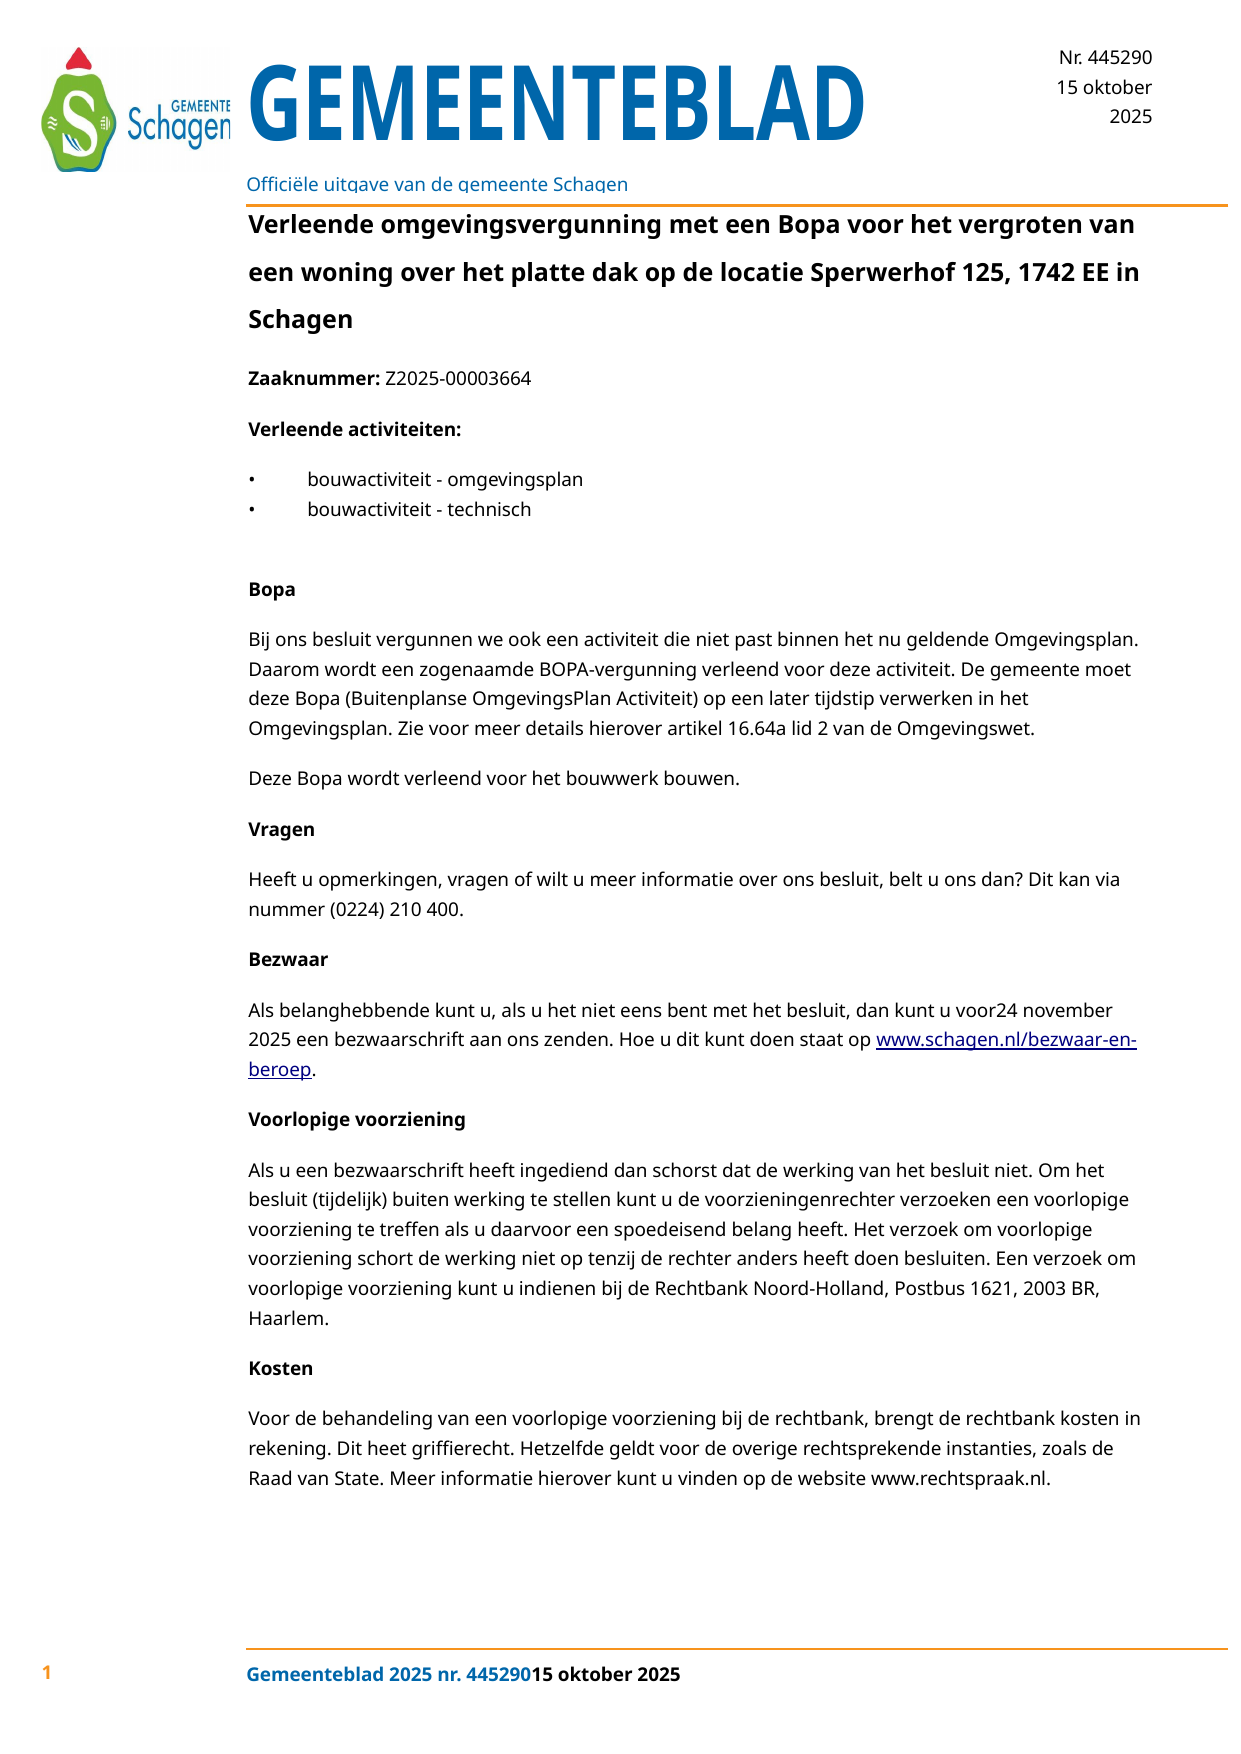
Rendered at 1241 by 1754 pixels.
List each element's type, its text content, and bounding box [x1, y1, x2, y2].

text Bopa [248, 576, 1152, 602]
text Bezwaar [248, 946, 1152, 972]
text Voorlopige voorziening [248, 1106, 1152, 1132]
text Voor de behandeling van een voorlopige voorziening bij de rechtbank, brengt de rechtbank kosten in rekening. Dit heet griffierecht. Hetzelfde geldt voor de overige rechtsprekende instanties, zoals de Raad van State. Meer informatie hierover kunt u vinden op de website www.rechtspraak.nl. [248, 1406, 1152, 1490]
text Zaaknummer: Z2025-00003664 [248, 366, 1152, 391]
text Verleende omgevingsvergunning met een Bopa voor het vergroten van een woning over het platte dak op de locatie Sperwerhof 125, 1742 EE in Schagen [248, 207, 1152, 336]
text Heeft u opmerkingen, vragen of wilt u meer informatie over ons besluit, belt u ons dan? Dit kan via nummer (0224) 210 400. [248, 866, 1152, 922]
text Bij ons besluit vergunnen we ook een activiteit die niet past binnen het nu geldende Omgevingsplan. Daarom wordt een zogenaamde BOPA-vergunning verleend voor deze activiteit. De gemeente moet deze Bopa (Buitenplanse OmgevingsPlan Activiteit) op een later tijdstip verwerken in het Omgevingsplan. Zie voor meer details hierover artikel 16.64a lid 2 van de Omgevingswet. [248, 626, 1152, 741]
picture [41, 47, 231, 172]
text Als belanghebbende kunt u, als u het niet eens bent met het besluit, dan kunt u voor24 november 2025 een bezwaarschrift aan ons zenden. Hoe u dit kunt doen staat op www.schagen.nl/bezwaar-en-beroep. [248, 997, 1152, 1082]
text Kosten [248, 1355, 1152, 1381]
list bouwactiviteit - omgevingsplan [248, 466, 1152, 492]
text Als u een bezwaarschrift heeft ingediend dan schorst dat de werking van het besluit niet. Om het besluit (tijdelijk) buiten werking te stellen kunt u de voorzieningenrechter verzoeken een voorlopige voorziening te treffen als u daarvoor een spoedeisend belang heeft. Het verzoek om voorlopige voorziening schort de werking niet op tenzij de rechter anders heeft doen besluiten. Een verzoek om voorlopige voorziening kunt u indienen bij de Rechtbank Noord-Holland, Postbus 1621, 2003 BR, Haarlem. [248, 1157, 1152, 1330]
text Vragen [248, 816, 1152, 842]
text Verleende activiteiten: [248, 416, 1152, 442]
text Deze Bopa wordt verleend voor het bouwwerk bouwen. [248, 766, 1152, 791]
list bouwactiviteit - technisch [248, 496, 1152, 522]
